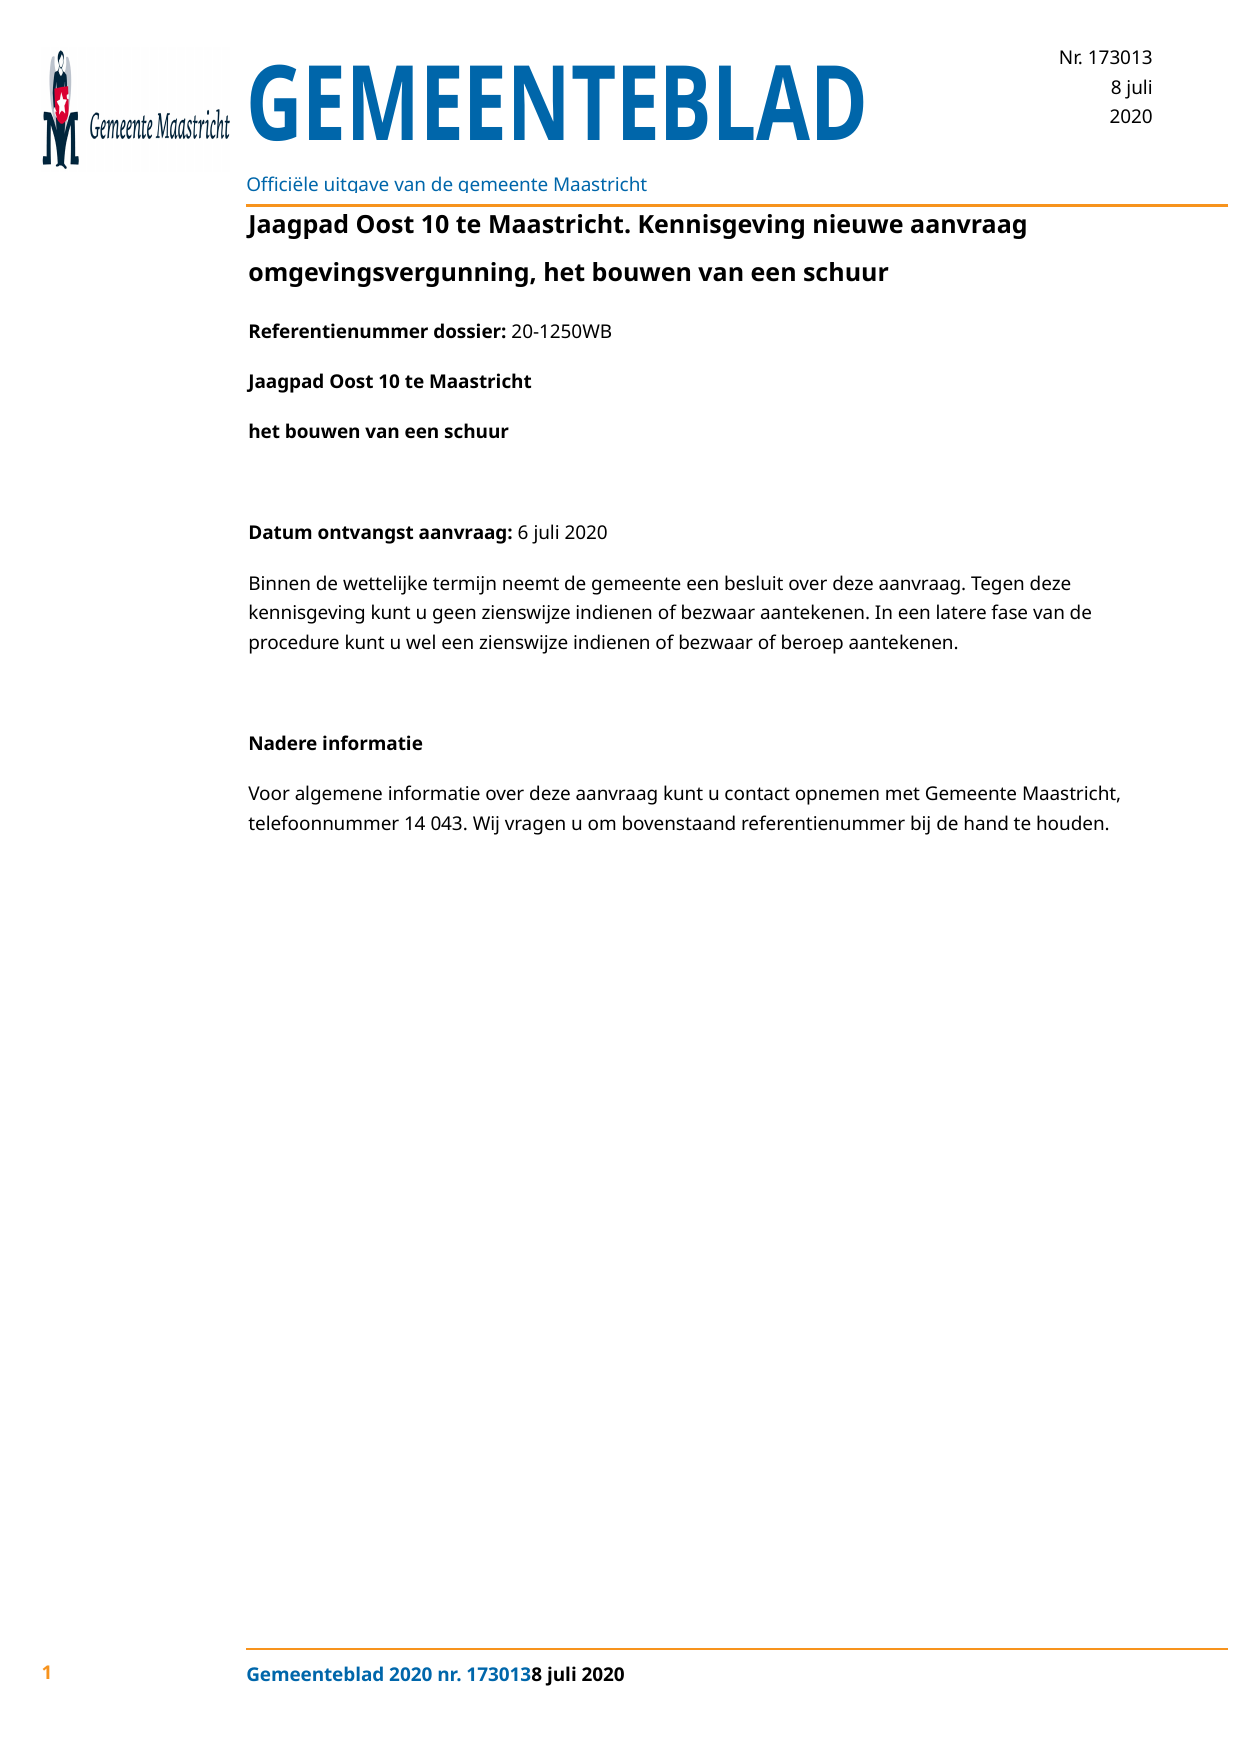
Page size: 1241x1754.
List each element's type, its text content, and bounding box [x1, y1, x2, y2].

text Binnen de wettelijke termijn neemt de gemeente een besluit over deze aanvraag. Tegen deze kennisgeving kunt u geen zienswijze indienen of bezwaar aantekenen. In een latere fase van de procedure kunt u wel een zienswijze indienen of bezwaar of beroep aantekenen. [248, 570, 1152, 655]
text Voor algemene informatie over deze aanvraag kunt u contact opnemen met Gemeente Maastricht, telefoonnummer 14 043. Wij vragen u om bovenstaand referentienummer bij de hand te houden. [248, 780, 1152, 836]
picture [41, 47, 231, 172]
text Jaagpad Oost 10 te Maastricht [248, 368, 1152, 394]
text het bouwen van een schuur [248, 419, 1152, 444]
text Datum ontvangst aanvraag: 6 juli 2020 [248, 519, 1152, 545]
text Referentienummer dossier: 20-1250WB [248, 318, 1152, 344]
text Nadere informatie [248, 730, 1152, 756]
text Jaagpad Oost 10 te Maastricht. Kennisgeving nieuwe aanvraag omgevingsvergunning, het bouwen van een schuur [248, 207, 1152, 288]
